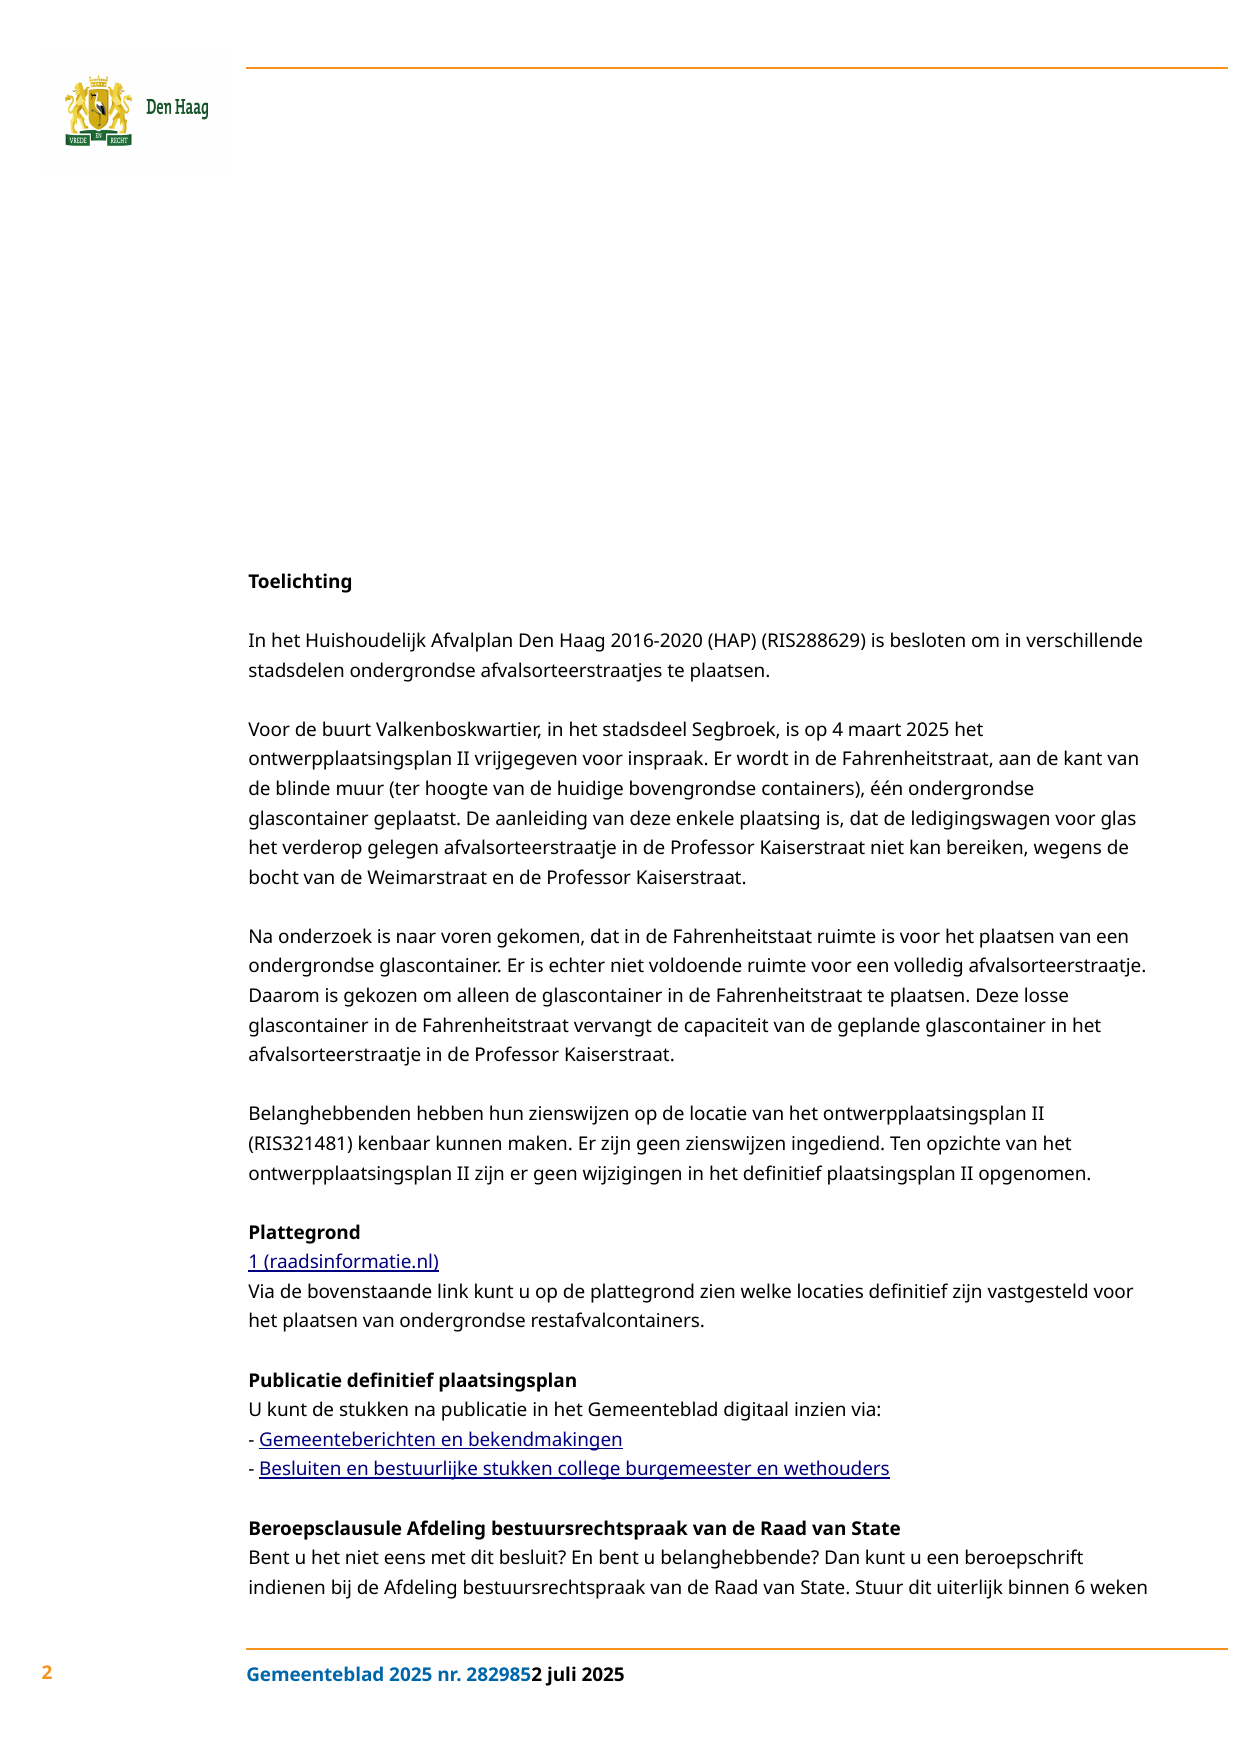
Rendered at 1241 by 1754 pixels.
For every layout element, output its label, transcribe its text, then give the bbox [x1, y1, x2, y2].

text Toelichting [248, 568, 1152, 594]
text U kunt de stukken na publicatie in het Gemeenteblad digitaal inzien via: [248, 1396, 1152, 1422]
text Na onderzoek is naar voren gekomen, dat in de Fahrenheitstaat ruimte is voor het plaatsen van een ondergrondse glascontainer. Er is echter niet voldoende ruimte voor een volledig afvalsorteerstraatje. Daarom is gekozen om alleen de glascontainer in de Fahrenheitstraat te plaatsen. Deze losse glascontainer in de Fahrenheitstraat vervangt de capaciteit van de geplande glascontainer in het afvalsorteerstraatje in de Professor Kaiserstraat. [248, 923, 1152, 1067]
text - Besluiten en bestuurlijke stukken college burgemeester en wethouders [248, 1456, 1152, 1481]
text Plattegrond [248, 1219, 1152, 1245]
picture [41, 47, 231, 172]
text 1 (raadsinformatie.nl) [248, 1248, 1152, 1274]
text Belanghebbenden hebben hun zienswijzen op de locatie van het ontwerpplaatsingsplan II (RIS321481) kenbaar kunnen maken. Er zijn geen zienswijzen ingediend. Ten opzichte van het ontwerpplaatsingsplan II zijn er geen wijzigingen in het definitief plaatsingsplan II opgenomen. [248, 1101, 1152, 1186]
text Beroepsclausule Afdeling bestuursrechtspraak van de Raad van State [248, 1515, 1152, 1541]
text Via de bovenstaande link kunt u op de plattegrond zien welke locaties definitief zijn vastgesteld voor het plaatsen van ondergrondse restafvalcontainers. [248, 1278, 1152, 1333]
text In het Huishoudelijk Afvalplan Den Haag 2016-2020 (HAP) (RIS288629) is besloten om in verschillende stadsdelen ondergrondse afvalsorteerstraatjes te plaatsen. [248, 627, 1152, 683]
text - Gemeenteberichten en bekendmakingen [248, 1426, 1152, 1452]
text Publicatie definitief plaatsingsplan [248, 1367, 1152, 1393]
text Voor de buurt Valkenboskwartier, in het stadsdeel Segbroek, is op 4 maart 2025 het ontwerpplaatsingsplan II vrijgegeven voor inspraak. Er wordt in de Fahrenheitstraat, aan de kant van de blinde muur (ter hoogte van de huidige bovengrondse containers), één ondergrondse glascontainer geplaatst. De aanleiding van deze enkele plaatsing is, dat de ledigingswagen voor glas het verderop gelegen afvalsorteerstraatje in de Professor Kaiserstraat niet kan bereiken, wegens de bocht van de Weimarstraat en de Professor Kaiserstraat. [248, 716, 1152, 890]
text Bent u het niet eens met dit besluit? En bent u belanghebbende? Dan kunt u een beroepschrift indienen bij de Afdeling bestuursrechtspraak van de Raad van State. Stuur dit uiterlijk binnen 6 weken [248, 1544, 1152, 1600]
